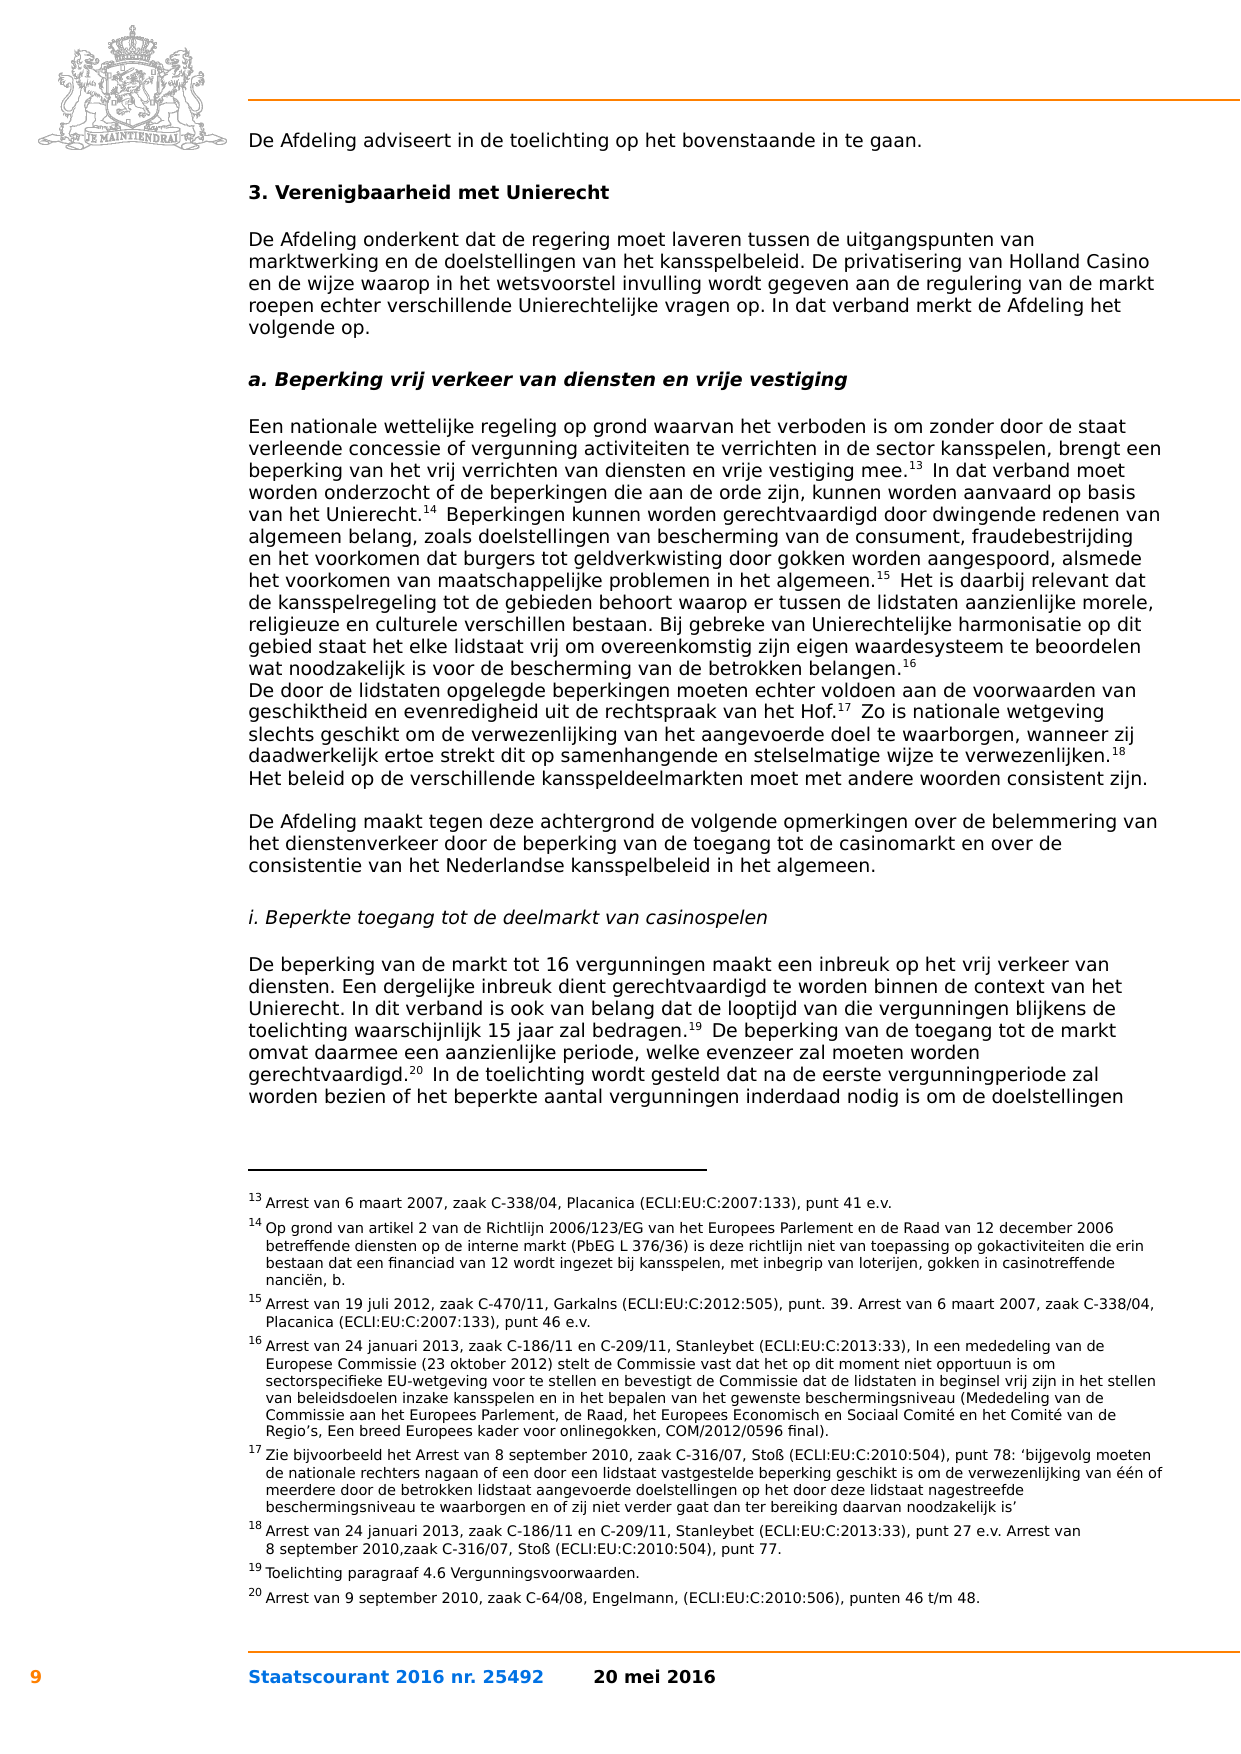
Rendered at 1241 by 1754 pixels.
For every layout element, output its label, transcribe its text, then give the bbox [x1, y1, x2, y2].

text Arrest van 19 juli 2012, zaak C-470/11, Garkalns (ECLI:EU:C:2012:505), punt. 39. Arrest van 6 maart 2007, zaak C-338/04, Placanica (ECLI:EU:C:2007:133), punt 46 e.v. [248, 1292, 1163, 1331]
text De Afdeling maakt tegen deze achtergrond de volgende opmerkingen over de belemmering van het dienstenverkeer door de beperking van de toegang tot de casinomarkt en over de consistentie van het Nederlandse kansspelbeleid in het algemeen. [248, 811, 1163, 877]
text Zie bijvoorbeeld het Arrest van 8 september 2010, zaak C-316/07, Stoß (ECLI:EU:C:2010:504), punt 78: ‘bijgevolg moeten de nationale rechters nagaan of een door een lidstaat vastgestelde beperking geschikt is om de verwezenlijking van één of meerdere door de betrokken lidstaat aangevoerde doelstellingen op het door deze lidstaat nagestreefde beschermingsniveau te waarborgen en of zij niet verder gaat dan ter bereiking daarvan noodzakelijk is’ [248, 1443, 1163, 1516]
text De beperking van de markt tot 16 vergunningen maakt een inbreuk op het vrij verkeer van diensten. Een dergelijke inbreuk dient gerechtvaardigd te worden binnen de context van het Unierecht. In dit verband is ook van belang dat de looptijd van die vergunningen blijkens de toelichting waarschijnlijk 15 jaar zal bedragen. De beperking van de toegang tot de markt omvat daarmee een aanzienlijke periode, welke evenzeer zal moeten worden gerechtvaardigd. In de toelichting wordt gesteld dat na de eerste vergunningperiode zal worden bezien of het beperkte aantal vergunningen inderdaad nodig is om de doelstellingen [248, 954, 1163, 1108]
text De Afdeling onderkent dat de regering moet laveren tussen de uitgangspunten van marktwerking en de doelstellingen van het kansspelbeleid. De privatisering van Holland Casino en de wijze waarop in het wetsvoorstel invulling wordt gegeven aan de regulering van de markt roepen echter verschillende Unierechtelijke vragen op. In dat verband merkt de Afdeling het volgende op. [248, 229, 1163, 339]
text Toelichting paragraaf 4.6 Vergunningsvoorwaarden. [248, 1561, 1163, 1583]
picture [38, 25, 227, 150]
text Arrest van 24 januari 2013, zaak C-186/11 en C-209/11, Stanleybet (ECLI:EU:C:2013:33), punt 27 e.v. Arrest van 8 september 2010,zaak C-316/07, Stoß (ECLI:EU:C:2010:504), punt 77. [248, 1519, 1163, 1558]
text Op grond van artikel 2 van de Richtlijn 2006/123/EG van het Europees Parlement en de Raad van 12 december 2006 betreffende diensten op de interne markt (PbEG L 376/36) is deze richtlijn niet van toepassing op gokactiviteiten die erin bestaan dat een financiad van 12 wordt ingezet bij kansspelen, met inbegrip van loterijen, gokken in casinotreffende nanciën, b. [248, 1216, 1163, 1289]
text Arrest van 24 januari 2013, zaak C-186/11 en C-209/11, Stanleybet (ECLI:EU:C:2013:33), In een mededeling van de Europese Commissie (23 oktober 2012) stelt de Commissie vast dat het op dit moment niet opportuun is om sectorspecifieke EU-wetgeving voor te stellen en bevestigt de Commissie dat de lidstaten in beginsel vrij zijn in het stellen van beleidsdoelen inzake kansspelen en in het bepalen van het gewenste beschermingsniveau (Mededeling van de Commissie aan het Europees Parlement, de Raad, het Europees Economisch en Sociaal Comité en het Comité van de Regio’s, Een breed Europees kader voor onlinegokken, COM/2012/0596 final). [248, 1334, 1163, 1440]
subtitle i. Beperkte toegang tot de deelmarkt van casinospelen [248, 907, 1163, 929]
text Arrest van 9 september 2010, zaak C-64/08, Engelmann, (ECLI:EU:C:2010:506), punten 46 t/m 48. [248, 1586, 1163, 1608]
text De door de lidstaten opgelegde beperkingen moeten echter voldoen aan de voorwaarden van geschiktheid en evenredigheid uit de rechtspraak van het Hof. Zo is nationale wetgeving slechts geschikt om de verwezenlijking van het aangevoerde doel te waarborgen, wanneer zij daadwerkelijk ertoe strekt dit op samenhangende en stelselmatige wijze te verwezenlijken. Het beleid op de verschillende kansspeldeelmarkten moet met andere woorden consistent zijn. [248, 679, 1163, 789]
subtitle 3. Verenigbaarheid met Unierecht [248, 182, 1163, 204]
text De Afdeling adviseert in de toelichting op het bovenstaande in te gaan. [248, 130, 1163, 152]
subtitle a. Beperking vrij verkeer van diensten en vrije vestiging [248, 369, 1163, 391]
text Een nationale wettelijke regeling op grond waarvan het verboden is om zonder door de staat verleende concessie of vergunning activiteiten te verrichten in de sector kansspelen, brengt een beperking van het vrij verrichten van diensten en vrije vestiging mee. In dat verband moet worden onderzocht of de beperkingen die aan de orde zijn, kunnen worden aanvaard op basis van het Unierecht. Beperkingen kunnen worden gerechtvaardigd door dwingende redenen van algemeen belang, zoals doelstellingen van bescherming van de consument, fraudebestrijding en het voorkomen dat burgers tot geldverkwisting door gokken worden aangespoord, alsmede het voorkomen van maatschappelijke problemen in het algemeen. Het is daarbij relevant dat de kansspelregeling tot de gebieden behoort waarop er tussen de lidstaten aanzienlijke morele, religieuze en culturele verschillen bestaan. Bij gebreke van Unierechtelijke harmonisatie op dit gebied staat het elke lidstaat vrij om overeenkomstig zijn eigen waardesysteem te beoordelen wat noodzakelijk is voor de bescherming van de betrokken belangen. [248, 416, 1163, 679]
text Arrest van 6 maart 2007, zaak C-338/04, Placanica (ECLI:EU:C:2007:133), punt 41 e.v. [248, 1191, 1163, 1213]
